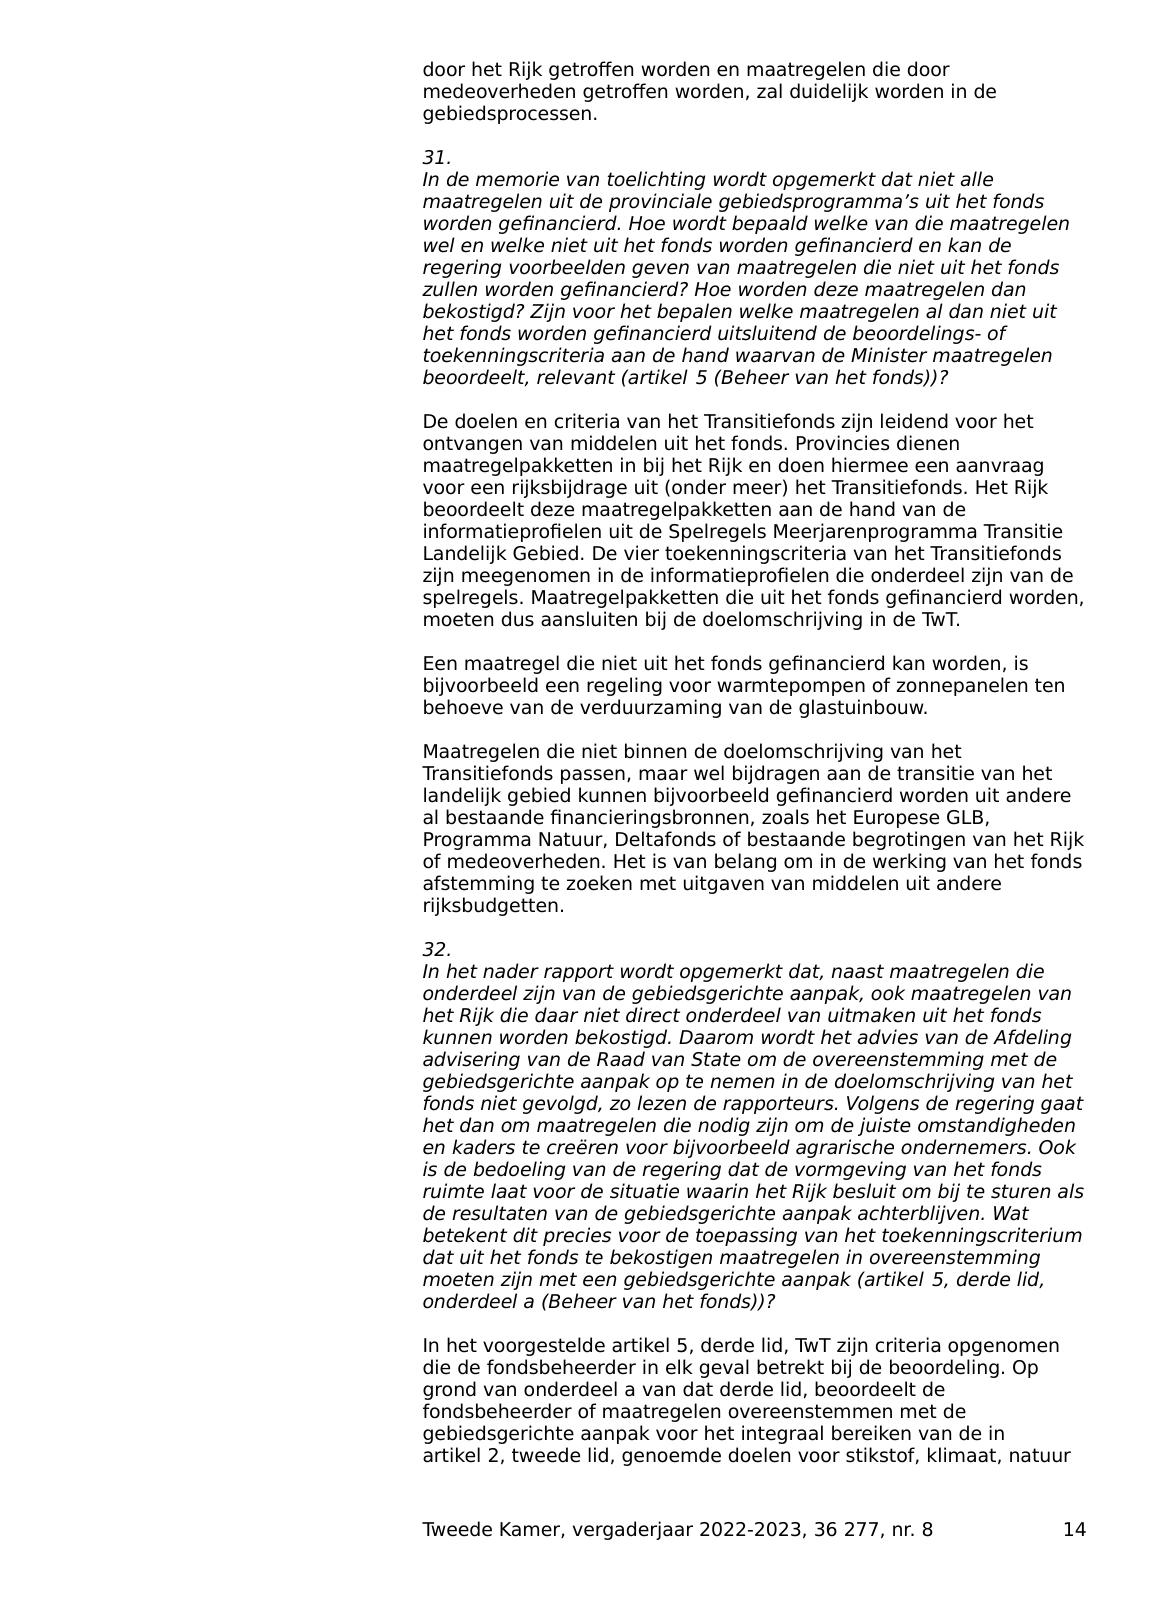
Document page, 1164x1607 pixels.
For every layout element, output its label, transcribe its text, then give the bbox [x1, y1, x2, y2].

text In het voorgestelde artikel 5, derde lid, TwT zijn criteria opgenomen die de fondsbeheerder in elk geval betrekt bij de beoordeling. Op grond van onderdeel a van dat derde lid, beoordeelt de fondsbeheerder of maatregelen overeenstemmen met de gebiedsgerichte aanpak voor het integraal bereiken van de in artikel 2, tweede lid, genoemde doelen voor stikstof, klimaat, natuur [422, 1335, 1087, 1467]
text door het Rijk getroffen worden en maatregelen die door medeoverheden getroffen worden, zal duidelijk worden in de gebiedsprocessen. [422, 59, 1087, 125]
text 32. [422, 939, 1087, 961]
text Een maatregel die niet uit het fonds gefinancierd kan worden, is bijvoorbeeld een regeling voor warmtepompen of zonnepanelen ten behoeve van de verduurzaming van de glastuinbouw. [422, 653, 1087, 719]
text In de memorie van toelichting wordt opgemerkt dat niet alle maatregelen uit de provinciale gebiedsprogramma’s uit het fonds worden gefinancierd. Hoe wordt bepaald welke van die maatregelen wel en welke niet uit het fonds worden gefinancierd en kan de regering voorbeelden geven van maatregelen die niet uit het fonds zullen worden gefinancierd? Hoe worden deze maatregelen dan bekostigd? Zijn voor het bepalen welke maatregelen al dan niet uit het fonds worden gefinancierd uitsluitend de beoordelings- of toekenningscriteria aan de hand waarvan de Minister maatregelen beoordeelt, relevant (artikel 5 (Beheer van het fonds))? [422, 169, 1087, 389]
text De doelen en criteria van het Transitiefonds zijn leidend voor het ontvangen van middelen uit het fonds. Provincies dienen maatregelpakketten in bij het Rijk en doen hiermee een aanvraag voor een rijksbijdrage uit (onder meer) het Transitiefonds. Het Rijk beoordeelt deze maatregelpakketten aan de hand van de informatieprofielen uit de Spelregels Meerjarenprogramma Transitie Landelijk Gebied. De vier toekenningscriteria van het Transitiefonds zijn meegenomen in de informatieprofielen die onderdeel zijn van de spelregels. Maatregelpakketten die uit het fonds gefinancierd worden, moeten dus aansluiten bij de doelomschrijving in de TwT. [422, 411, 1087, 631]
text In het nader rapport wordt opgemerkt dat, naast maatregelen die onderdeel zijn van de gebiedsgerichte aanpak, ook maatregelen van het Rijk die daar niet direct onderdeel van uitmaken uit het fonds kunnen worden bekostigd. Daarom wordt het advies van de Afdeling advisering van de Raad van State om de overeenstemming met de gebiedsgerichte aanpak op te nemen in de doelomschrijving van het fonds niet gevolgd, zo lezen de rapporteurs. Volgens de regering gaat het dan om maatregelen die nodig zijn om de juiste omstandigheden en kaders te creëren voor bijvoorbeeld agrarische ondernemers. Ook is de bedoeling van de regering dat de vormgeving van het fonds ruimte laat voor de situatie waarin het Rijk besluit om bij te sturen als de resultaten van de gebiedsgerichte aanpak achterblijven. Wat betekent dit precies voor de toepassing van het toekenningscriterium dat uit het fonds te bekostigen maatregelen in overeenstemming moeten zijn met een gebiedsgerichte aanpak (artikel 5, derde lid, onderdeel a (Beheer van het fonds))? [422, 961, 1087, 1313]
text 31. [422, 147, 1087, 169]
text Maatregelen die niet binnen de doelomschrijving van het Transitiefonds passen, maar wel bijdragen aan de transitie van het landelijk gebied kunnen bijvoorbeeld gefinancierd worden uit andere al bestaande financieringsbronnen, zoals het Europese GLB, Programma Natuur, Deltafonds of bestaande begrotingen van het Rijk of medeoverheden. Het is van belang om in de werking van het fonds afstemming te zoeken met uitgaven van middelen uit andere rijksbudgetten. [422, 741, 1087, 917]
